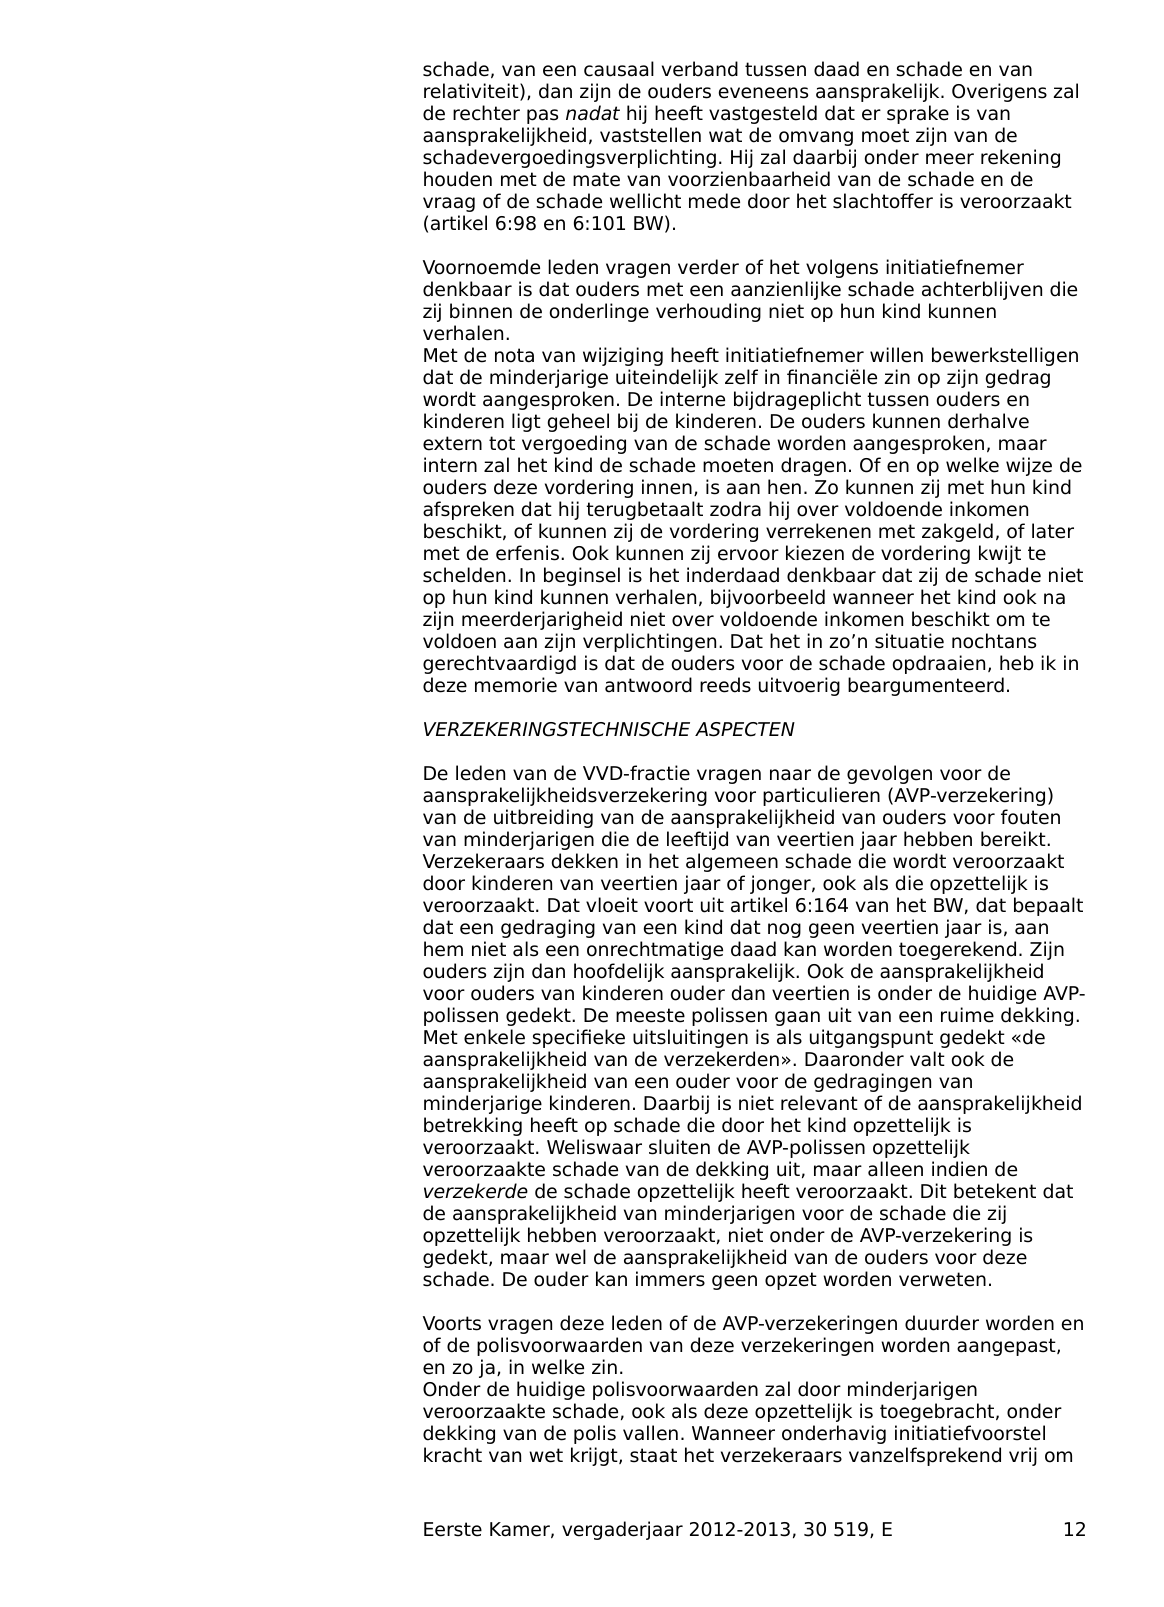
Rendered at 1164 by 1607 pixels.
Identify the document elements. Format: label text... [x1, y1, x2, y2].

text Voorts vragen deze leden of de AVP-verzekeringen duurder worden en of de polisvoorwaarden van deze verzekeringen worden aangepast, en zo ja, in welke zin. [422, 1313, 1087, 1379]
text Voornoemde leden vragen verder of het volgens initiatiefnemer denkbaar is dat ouders met een aanzienlijke schade achterblijven die zij binnen de onderlinge verhouding niet op hun kind kunnen verhalen. [422, 257, 1087, 345]
text schade, van een causaal verband tussen daad en schade en van relativiteit), dan zijn de ouders eveneens aansprakelijk. Overigens zal de rechter pas nadat hij heeft vastgesteld dat er sprake is van aansprakelijkheid, vaststellen wat de omvang moet zijn van de schadevergoedingsverplichting. Hij zal daarbij onder meer rekening houden met de mate van voorzienbaarheid van de schade en de vraag of de schade wellicht mede door het slachtoffer is veroorzaakt (artikel 6:98 en 6:101 BW). [422, 59, 1087, 235]
text De leden van de VVD-fractie vragen naar de gevolgen voor de aansprakelijkheidsverzekering voor particulieren (AVP-verzekering) van de uitbreiding van de aansprakelijkheid van ouders voor fouten van minderjarigen die de leeftijd van veertien jaar hebben bereikt. [422, 763, 1087, 851]
subtitle VERZEKERINGSTECHNISCHE ASPECTEN [422, 719, 1087, 741]
text Onder de huidige polisvoorwaarden zal door minderjarigen veroorzaakte schade, ook als deze opzettelijk is toegebracht, onder dekking van de polis vallen. Wanneer onderhavig initiatiefvoorstel kracht van wet krijgt, staat het verzekeraars vanzelfsprekend vrij om [422, 1379, 1087, 1467]
text Verzekeraars dekken in het algemeen schade die wordt veroorzaakt door kinderen van veertien jaar of jonger, ook als die opzettelijk is veroorzaakt. Dat vloeit voort uit artikel 6:164 van het BW, dat bepaalt dat een gedraging van een kind dat nog geen veertien jaar is, aan hem niet als een onrechtmatige daad kan worden toegerekend. Zijn ouders zijn dan hoofdelijk aansprakelijk. Ook de aansprakelijkheid voor ouders van kinderen ouder dan veertien is onder de huidige AVP-polissen gedekt. De meeste polissen gaan uit van een ruime dekking. Met enkele specifieke uitsluitingen is als uitgangspunt gedekt «de aansprakelijkheid van de verzekerden». Daaronder valt ook de aansprakelijkheid van een ouder voor de gedragingen van minderjarige kinderen. Daarbij is niet relevant of de aansprakelijkheid betrekking heeft op schade die door het kind opzettelijk is veroorzaakt. Weliswaar sluiten de AVP-polissen opzettelijk veroorzaakte schade van de dekking uit, maar alleen indien de verzekerde de schade opzettelijk heeft veroorzaakt. Dit betekent dat de aansprakelijkheid van minderjarigen voor de schade die zij opzettelijk hebben veroorzaakt, niet onder de AVP-verzekering is gedekt, maar wel de aansprakelijkheid van de ouders voor deze schade. De ouder kan immers geen opzet worden verweten. [422, 851, 1087, 1291]
text Met de nota van wijziging heeft initiatiefnemer willen bewerkstelligen dat de minderjarige uiteindelijk zelf in financiële zin op zijn gedrag wordt aangesproken. De interne bijdrageplicht tussen ouders en kinderen ligt geheel bij de kinderen. De ouders kunnen derhalve extern tot vergoeding van de schade worden aangesproken, maar intern zal het kind de schade moeten dragen. Of en op welke wijze de ouders deze vordering innen, is aan hen. Zo kunnen zij met hun kind afspreken dat hij terugbetaalt zodra hij over voldoende inkomen beschikt, of kunnen zij de vordering verrekenen met zakgeld, of later met de erfenis. Ook kunnen zij ervoor kiezen de vordering kwijt te schelden. In beginsel is het inderdaad denkbaar dat zij de schade niet op hun kind kunnen verhalen, bijvoorbeeld wanneer het kind ook na zijn meerderjarigheid niet over voldoende inkomen beschikt om te voldoen aan zijn verplichtingen. Dat het in zo’n situatie nochtans gerechtvaardigd is dat de ouders voor de schade opdraaien, heb ik in deze memorie van antwoord reeds uitvoerig beargumenteerd. [422, 345, 1087, 697]
